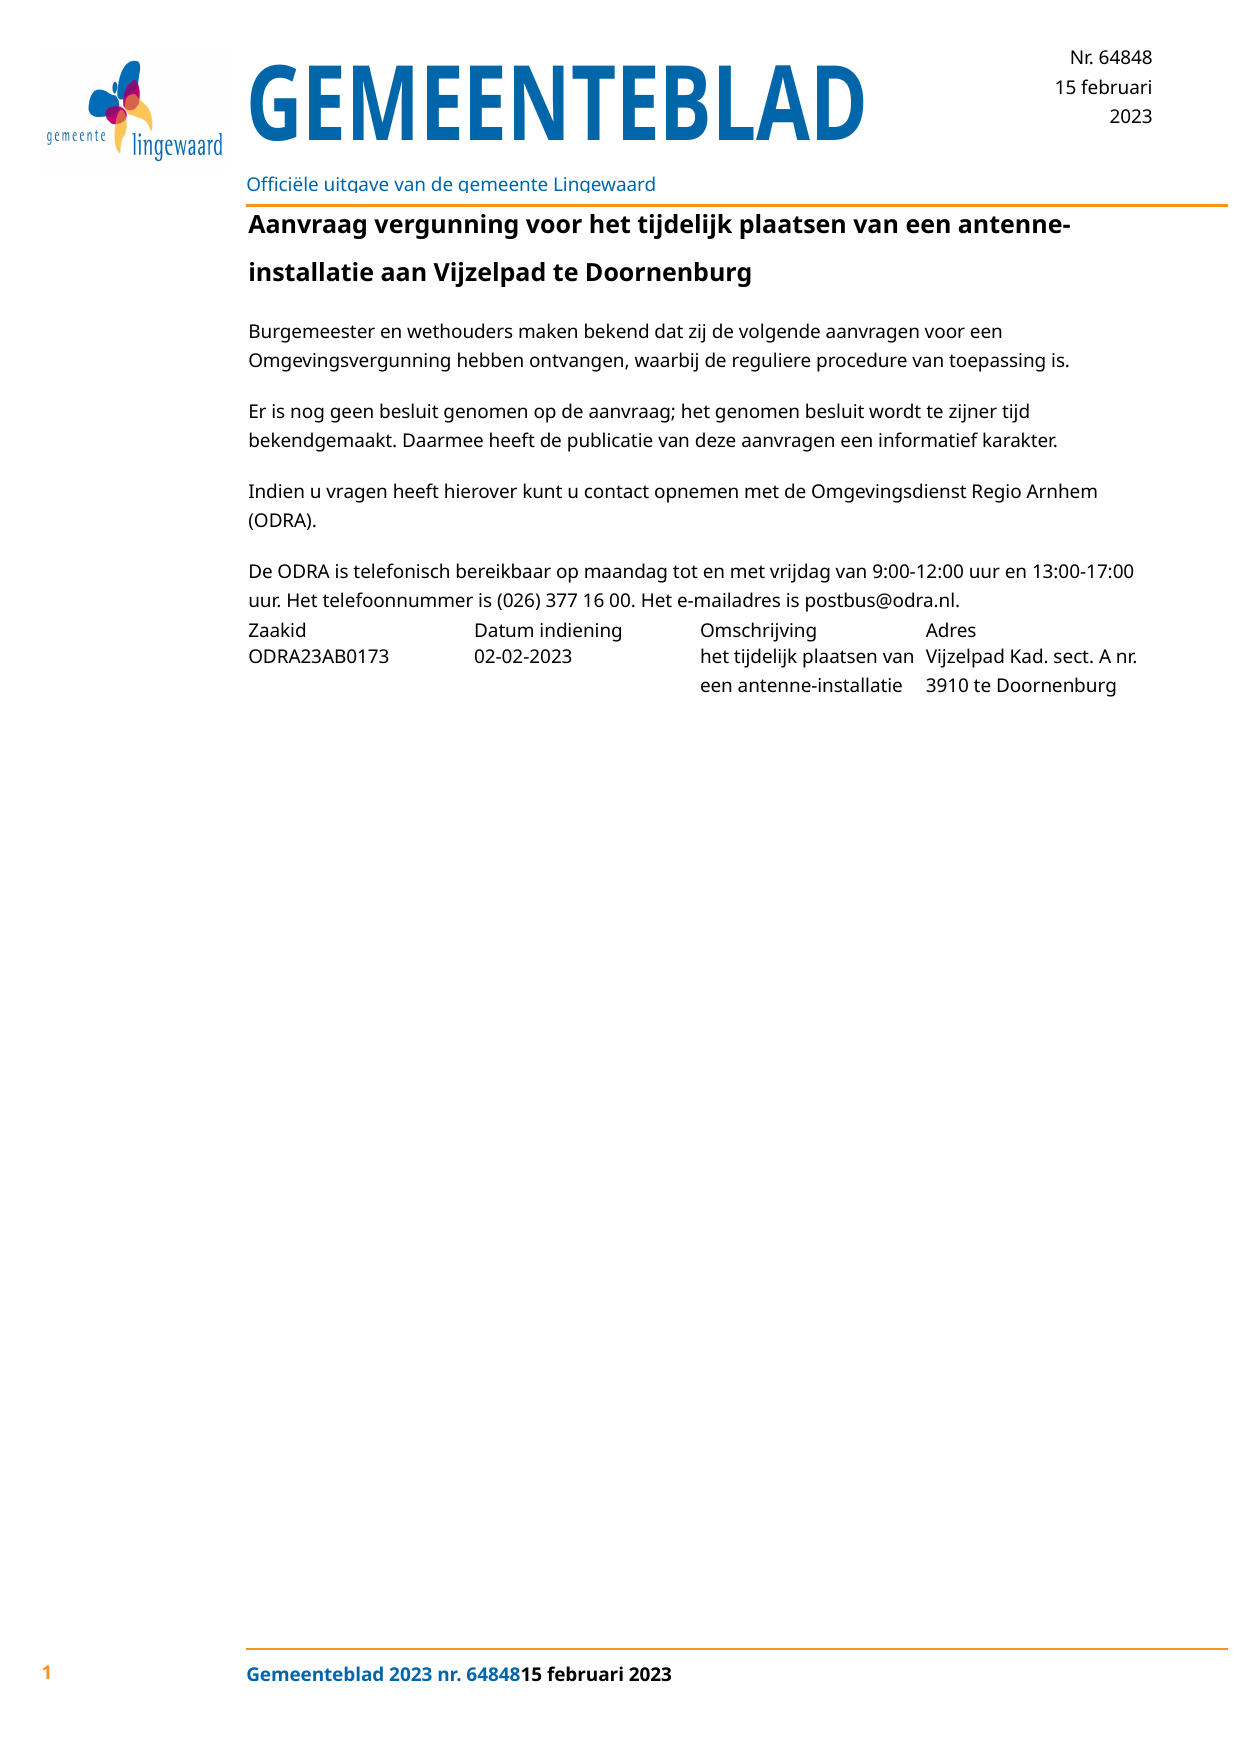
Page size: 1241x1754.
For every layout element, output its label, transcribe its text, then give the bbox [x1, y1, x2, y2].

text De ODRA is telefonisch bereikbaar op maandag tot en met vrijdag van 9:00-12:00 uur en 13:00-17:00 uur. Het telefoonnummer is (026) 377 16 00. Het e-mailadres is postbus@odra.nl. [248, 558, 1152, 613]
table_header Omschrijving [700, 617, 926, 643]
table_header Datum indiening [474, 617, 700, 643]
picture [41, 47, 231, 172]
table_header Adres [926, 617, 1152, 643]
table_cell ODRA23AB0173 [248, 643, 474, 698]
table_cell Vijzelpad Kad. sect. A nr. 3910 te Doornenburg [926, 643, 1152, 698]
table_header Zaakid [248, 617, 474, 643]
text Er is nog geen besluit genomen op de aanvraag; het genomen besluit wordt te zijner tijd bekendgemaakt. Daarmee heeft de publicatie van deze aanvragen een informatief karakter. [248, 398, 1152, 453]
text Indien u vragen heeft hierover kunt u contact opnemen met de Omgevingsdienst Regio Arnhem (ODRA). [248, 478, 1152, 533]
text Burgemeester en wethouders maken bekend dat zij de volgende aanvragen voor een Omgevingsvergunning hebben ontvangen, waarbij de reguliere procedure van toepassing is. [248, 318, 1152, 373]
table_cell het tijdelijk plaatsen van een antenne-installatie [700, 643, 926, 698]
text Aanvraag vergunning voor het tijdelijk plaatsen van een antenne-installatie aan Vijzelpad te Doornenburg [248, 207, 1152, 288]
table_cell 02-02-2023 [474, 643, 700, 698]
